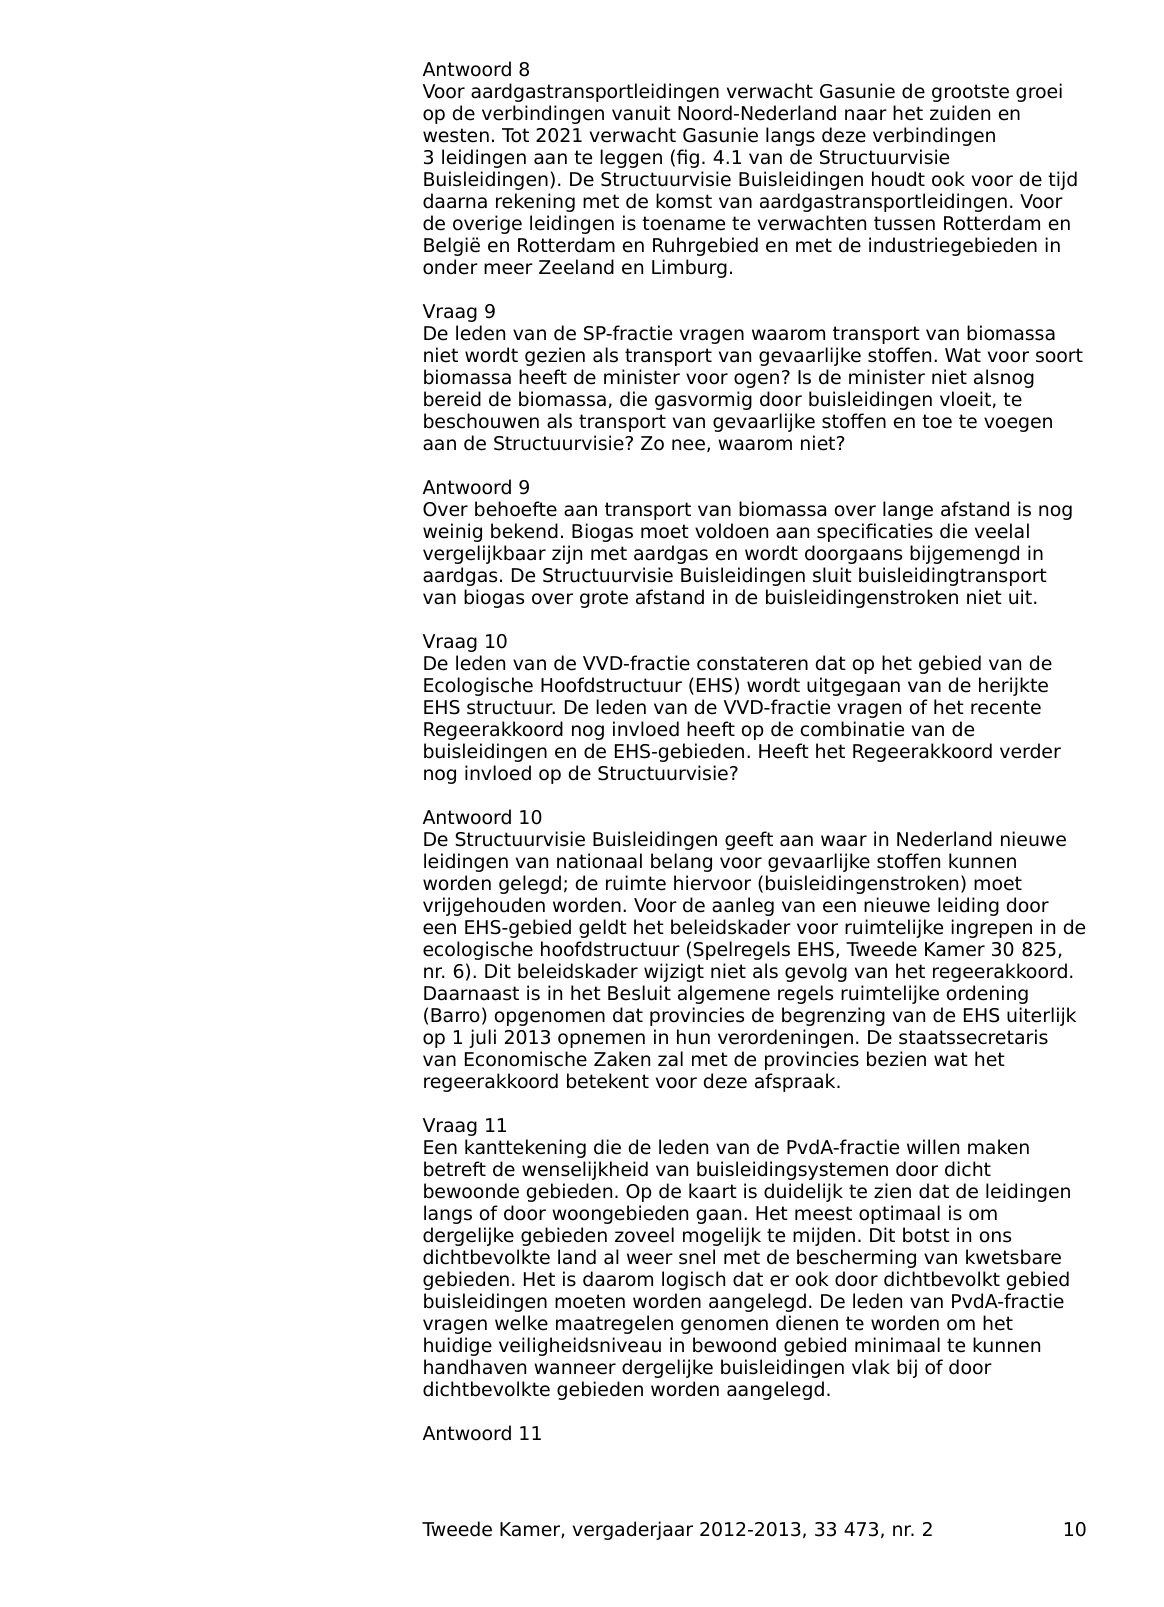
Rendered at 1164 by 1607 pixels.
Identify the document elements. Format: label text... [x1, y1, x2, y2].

text Antwoord 10 [422, 807, 1087, 829]
text Antwoord 11 [422, 1423, 1087, 1445]
text Een kanttekening die de leden van de PvdA-fractie willen maken betreft de wenselijkheid van buisleidingsystemen door dicht bewoonde gebieden. Op de kaart is duidelijk te zien dat de leidingen langs of door woongebieden gaan. Het meest optimaal is om dergelijke gebieden zoveel mogelijk te mijden. Dit botst in ons dichtbevolkte land al weer snel met de bescherming van kwetsbare gebieden. Het is daarom logisch dat er ook door dichtbevolkt gebied buisleidingen moeten worden aangelegd. De leden van PvdA-fractie vragen welke maatregelen genomen dienen te worden om het huidige veiligheidsniveau in bewoond gebied minimaal te kunnen handhaven wanneer dergelijke buisleidingen vlak bij of door dichtbevolkte gebieden worden aangelegd. [422, 1137, 1087, 1401]
text Vraag 10 [422, 631, 1087, 653]
text Vraag 9 [422, 301, 1087, 323]
text Antwoord 9 [422, 477, 1087, 499]
text De Structuurvisie Buisleidingen geeft aan waar in Nederland nieuwe leidingen van nationaal belang voor gevaarlijke stoffen kunnen worden gelegd; de ruimte hiervoor (buisleidingenstroken) moet vrijgehouden worden. Voor de aanleg van een nieuwe leiding door een EHS-gebied geldt het beleidskader voor ruimtelijke ingrepen in de ecologische hoofdstructuur (Spelregels EHS, Tweede Kamer 30 825, nr. 6). Dit beleidskader wijzigt niet als gevolg van het regeerakkoord. Daarnaast is in het Besluit algemene regels ruimtelijke ordening (Barro) opgenomen dat provincies de begrenzing van de EHS uiterlijk op 1 juli 2013 opnemen in hun verordeningen. De staatssecretaris van Economische Zaken zal met de provincies bezien wat het regeerakkoord betekent voor deze afspraak. [422, 829, 1087, 1093]
text Vraag 11 [422, 1115, 1087, 1137]
text Voor aardgastransportleidingen verwacht Gasunie de grootste groei op de verbindingen vanuit Noord-Nederland naar het zuiden en westen. Tot 2021 verwacht Gasunie langs deze verbindingen 3 leidingen aan te leggen (fig. 4.1 van de Structuurvisie Buisleidingen). De Structuurvisie Buisleidingen houdt ook voor de tijd daarna rekening met de komst van aardgastransportleidingen. Voor de overige leidingen is toename te verwachten tussen Rotterdam en België en Rotterdam en Ruhrgebied en met de industriegebieden in onder meer Zeeland en Limburg. [422, 81, 1087, 279]
text De leden van de VVD-fractie constateren dat op het gebied van de Ecologische Hoofdstructuur (EHS) wordt uitgegaan van de herijkte EHS structuur. De leden van de VVD-fractie vragen of het recente Regeerakkoord nog invloed heeft op de combinatie van de buisleidingen en de EHS-gebieden. Heeft het Regeerakkoord verder nog invloed op de Structuurvisie? [422, 653, 1087, 785]
text Antwoord 8 [422, 59, 1087, 81]
text De leden van de SP-fractie vragen waarom transport van biomassa niet wordt gezien als transport van gevaarlijke stoffen. Wat voor soort biomassa heeft de minister voor ogen? Is de minister niet alsnog bereid de biomassa, die gasvormig door buisleidingen vloeit, te beschouwen als transport van gevaarlijke stoffen en toe te voegen aan de Structuurvisie? Zo nee, waarom niet? [422, 323, 1087, 455]
text Over behoefte aan transport van biomassa over lange afstand is nog weinig bekend. Biogas moet voldoen aan specificaties die veelal vergelijkbaar zijn met aardgas en wordt doorgaans bijgemengd in aardgas. De Structuurvisie Buisleidingen sluit buisleidingtransport van biogas over grote afstand in de buisleidingenstroken niet uit. [422, 499, 1087, 609]
